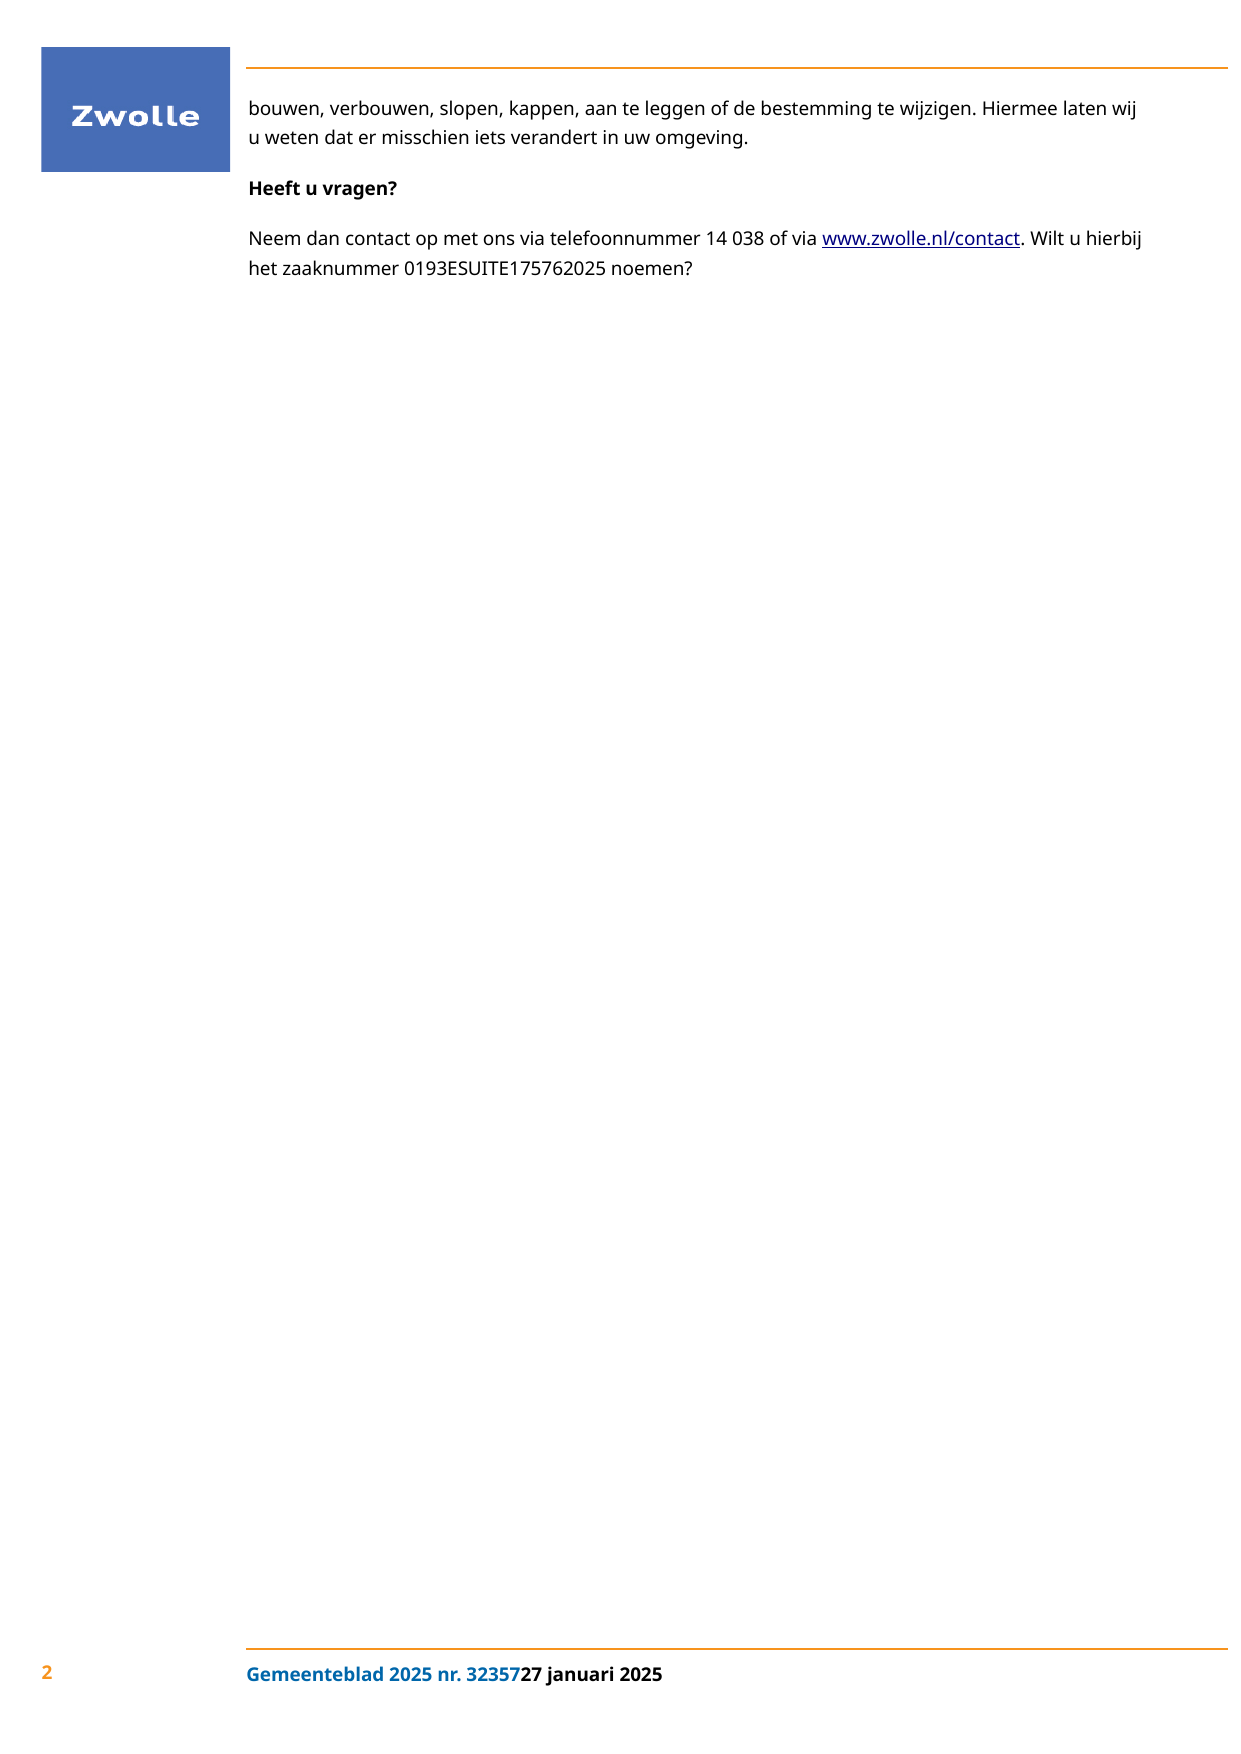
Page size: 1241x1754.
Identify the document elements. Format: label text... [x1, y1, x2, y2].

text bouwen, verbouwen, slopen, kappen, aan te leggen of de bestemming te wijzigen. Hiermee laten wij u weten dat er misschien iets verandert in uw omgeving. [248, 95, 1152, 150]
text Heeft u vragen? [248, 175, 1152, 201]
text Neem dan contact op met ons via telefoonnummer 14 038 of via www.zwolle.nl/contact. Wilt u hierbij het zaaknummer 0193ESUITE175762025 noemen? [248, 225, 1152, 281]
picture [41, 47, 231, 172]
